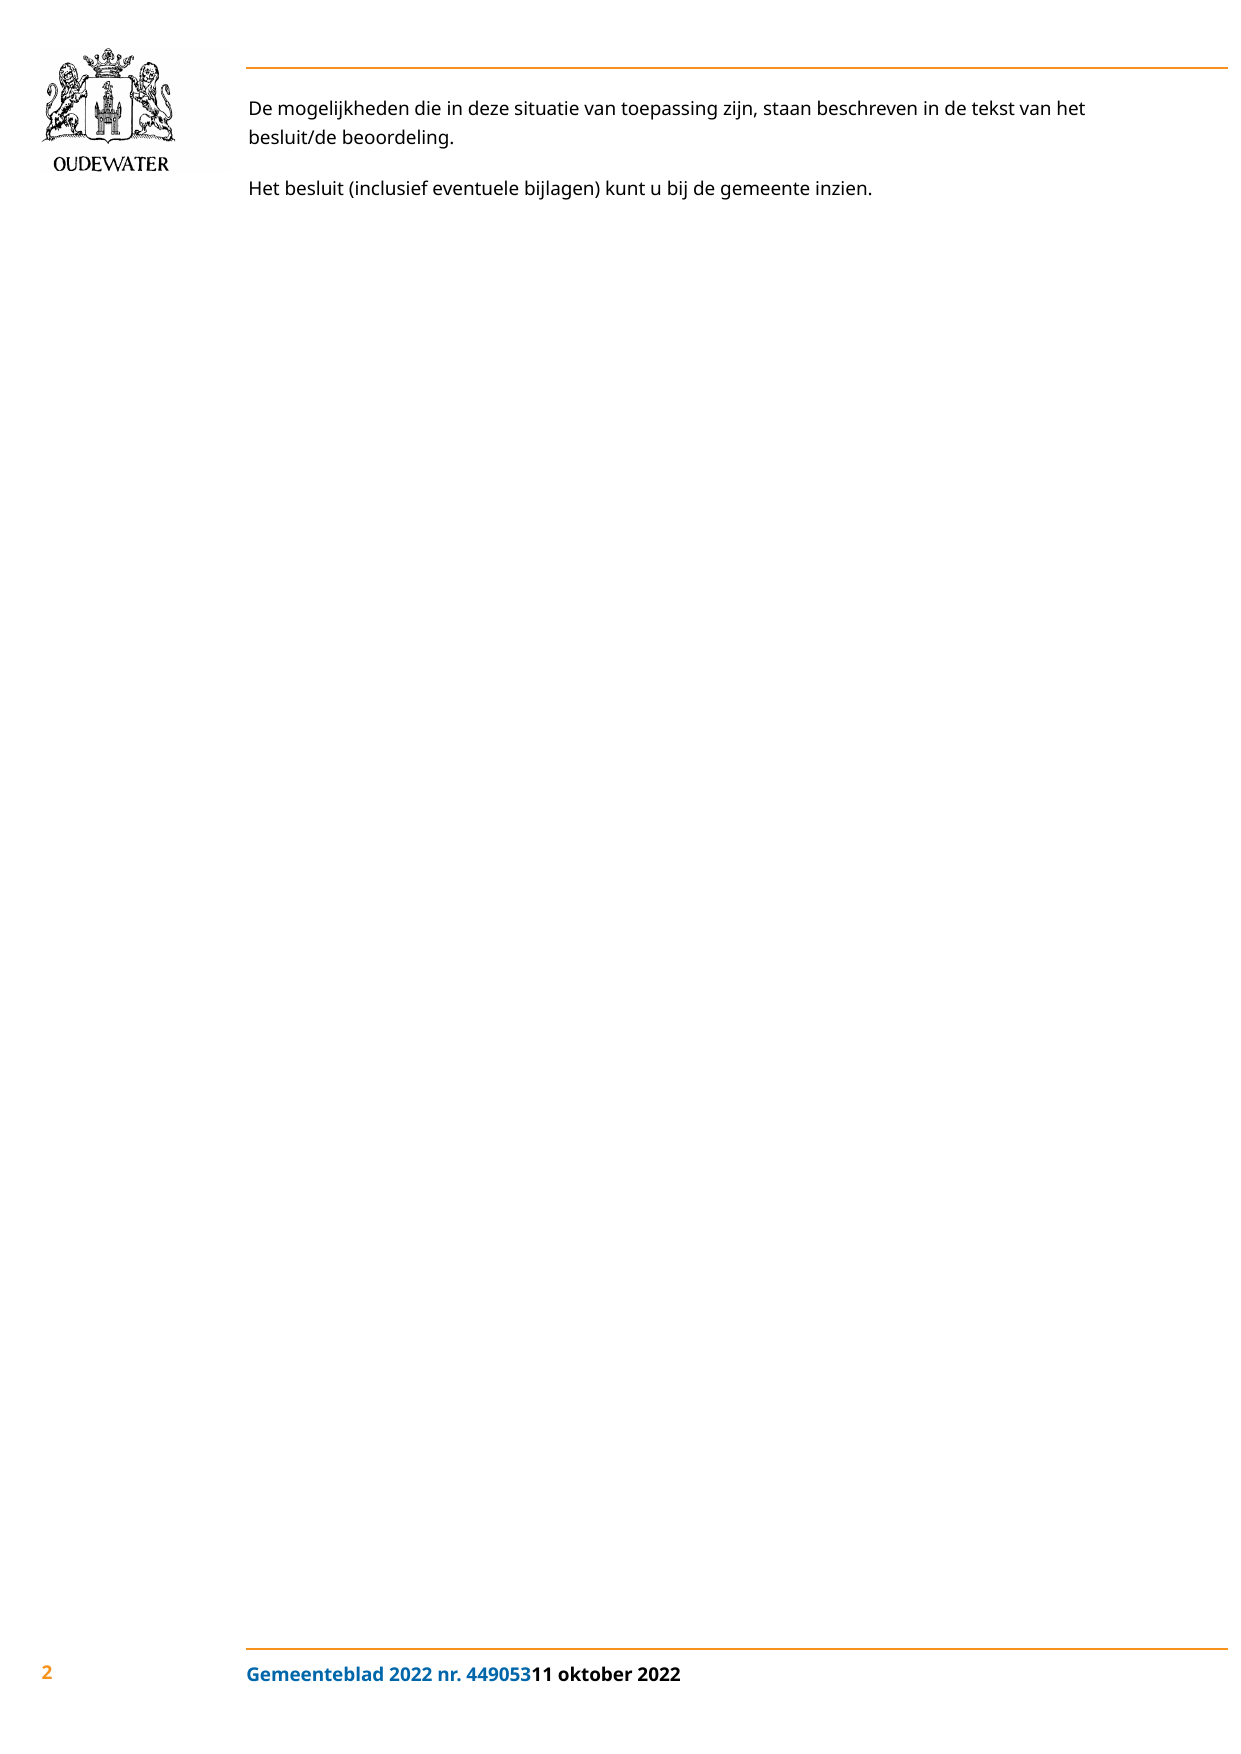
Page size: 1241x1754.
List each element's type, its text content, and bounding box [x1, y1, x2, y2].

picture [41, 47, 231, 172]
text Het besluit (inclusief eventuele bijlagen) kunt u bij de gemeente inzien. [248, 175, 1152, 201]
text De mogelijkheden die in deze situatie van toepassing zijn, staan beschreven in de tekst van het besluit/de beoordeling. [248, 95, 1152, 150]
